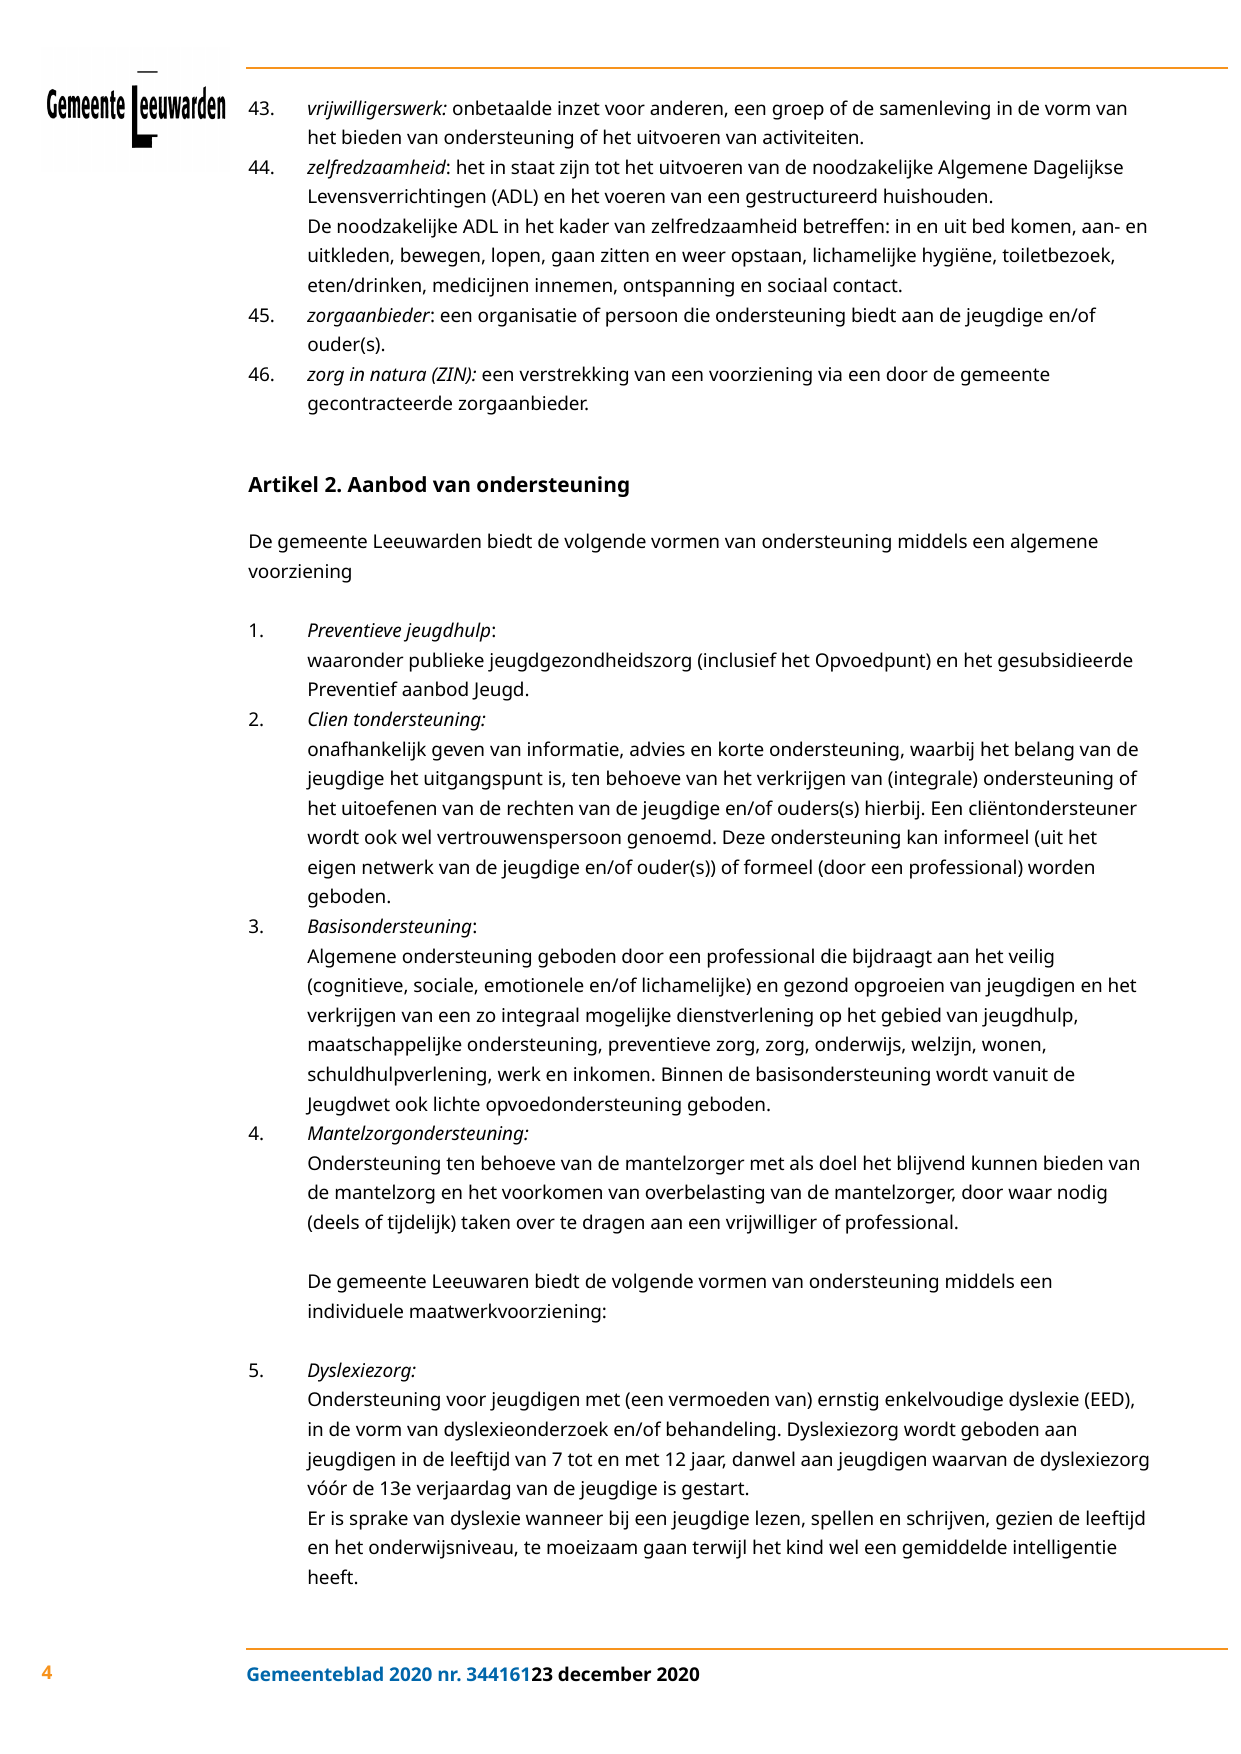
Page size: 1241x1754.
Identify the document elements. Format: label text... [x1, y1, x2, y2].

list Ondersteuning ten behoeve van de mantelzorger met als doel het blijvend kunnen bieden van de mantelzorg en het voorkomen van overbelasting van de mantelzorger, door waar nodig (deels of tijdelijk) taken over te dragen aan een vrijwilliger of professional. [248, 1150, 1152, 1235]
list Preventieve jeugdhulp: [248, 617, 1152, 643]
list De gemeente Leeuwaren biedt de volgende vormen van ondersteuning middels een individuele maatwerkvoorziening: [248, 1268, 1152, 1323]
list Mantelzorgondersteuning: [248, 1120, 1152, 1146]
text De gemeente Leeuwarden biedt de volgende vormen van ondersteuning middels een algemene voorziening [248, 529, 1152, 584]
list waaronder publieke jeugdgezondheidszorg (inclusief het Opvoedpunt) en het gesubsidieerde Preventief aanbod Jeugd. [248, 647, 1152, 702]
list zorg in natura (ZIN): een verstrekking van een voorziening via een door de gemeente gecontracteerde zorgaanbieder. [248, 361, 1152, 416]
list Dyslexiezorg: [248, 1357, 1152, 1383]
list Er is sprake van dyslexie wanneer bij een jeugdige lezen, spellen en schrijven, gezien de leeftijd en het onderwijsniveau, te moeizaam gaan terwijl het kind wel een gemiddelde intelligentie heeft. [248, 1505, 1152, 1590]
list De noodzakelijke ADL in het kader van zelfredzaamheid betreffen: in en uit bed komen, aan- en uitkleden, bewegen, lopen, gaan zitten en weer opstaan, lichamelijke hygiëne, toiletbezoek, eten/drinken, medicijnen innemen, ontspanning en sociaal contact. [248, 213, 1152, 298]
list Clien tondersteuning: [248, 706, 1152, 732]
list zelfredzaamheid: het in staat zijn tot het uitvoeren van de noodzakelijke Algemene Dagelijkse Levensverrichtingen (ADL) en het voeren van een gestructureerd huishouden. [248, 154, 1152, 209]
list onafhankelijk geven van informatie, advies en korte ondersteuning, waarbij het belang van de jeugdige het uitgangspunt is, ten behoeve van het verkrijgen van (integrale) ondersteuning of het uitoefenen van de rechten van de jeugdige en/of ouders(s) hierbij. Een cliëntondersteuner wordt ook wel vertrouwenspersoon genoemd. Deze ondersteuning kan informeel (uit het eigen netwerk van de jeugdige en/of ouder(s)) of formeel (door een professional) worden geboden. [248, 736, 1152, 909]
list Basisondersteuning: [248, 913, 1152, 939]
list Ondersteuning voor jeugdigen met (een vermoeden van) ernstig enkelvoudige dyslexie (EED), in de vorm van dyslexieonderzoek en/of behandeling. Dyslexiezorg wordt geboden aan jeugdigen in de leeftijd van 7 tot en met 12 jaar, danwel aan jeugdigen waarvan de dyslexiezorg vóór de 13e verjaardag van de jeugdige is gestart. [248, 1387, 1152, 1501]
list Algemene ondersteuning geboden door een professional die bijdraagt aan het veilig (cognitieve, sociale, emotionele en/of lichamelijke) en gezond opgroeien van jeugdigen en het verkrijgen van een zo integraal mogelijke dienstverlening op het gebied van jeugdhulp, maatschappelijke ondersteuning, preventieve zorg, zorg, onderwijs, welzijn, wonen, schuldhulpverlening, werk en inkomen. Binnen de basisondersteuning wordt vanuit de Jeugdwet ook lichte opvoedondersteuning geboden. [248, 943, 1152, 1116]
picture [41, 47, 231, 172]
list vrijwilligerswerk: onbetaalde inzet voor anderen, een groep of de samenleving in de vorm van het bieden van ondersteuning of het uitvoeren van activiteiten. [248, 95, 1152, 150]
list zorgaanbieder: een organisatie of persoon die ondersteuning biedt aan de jeugdige en/of ouder(s). [248, 302, 1152, 357]
text Artikel 2. Aanbod van ondersteuning [248, 471, 1152, 499]
